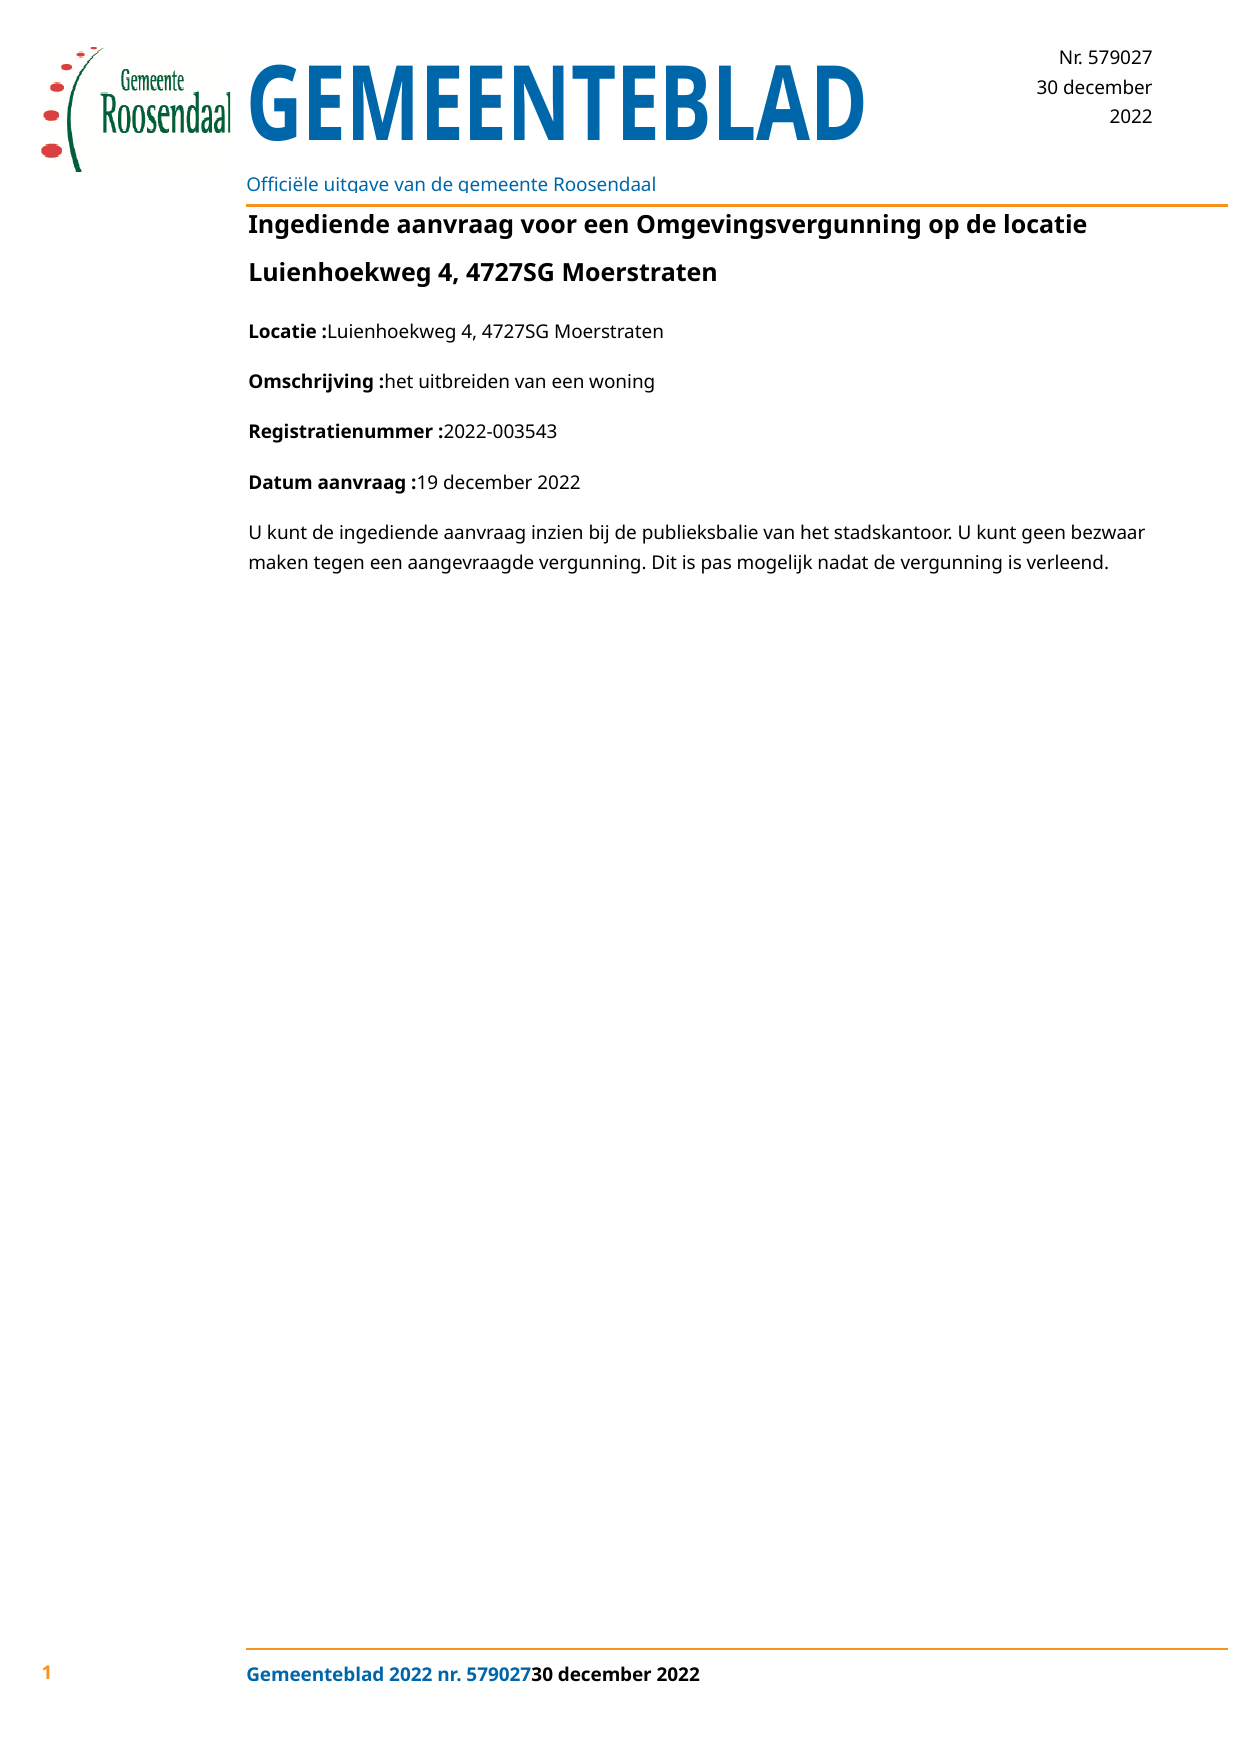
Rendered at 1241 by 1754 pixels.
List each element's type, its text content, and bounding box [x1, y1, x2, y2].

picture [41, 47, 231, 172]
text Datum aanvraag :19 december 2022 [248, 469, 1152, 495]
text Registratienummer :2022-003543 [248, 419, 1152, 444]
text U kunt de ingediende aanvraag inzien bij de publieksbalie van het stadskantoor. U kunt geen bezwaar maken tegen een aangevraagde vergunning. Dit is pas mogelijk nadat de vergunning is verleend. [248, 519, 1152, 575]
text Omschrijving :het uitbreiden van een woning [248, 368, 1152, 394]
text Ingediende aanvraag voor een Omgevingsvergunning op de locatie Luienhoekweg 4, 4727SG Moerstraten [248, 207, 1152, 288]
text Locatie :Luienhoekweg 4, 4727SG Moerstraten [248, 318, 1152, 344]
